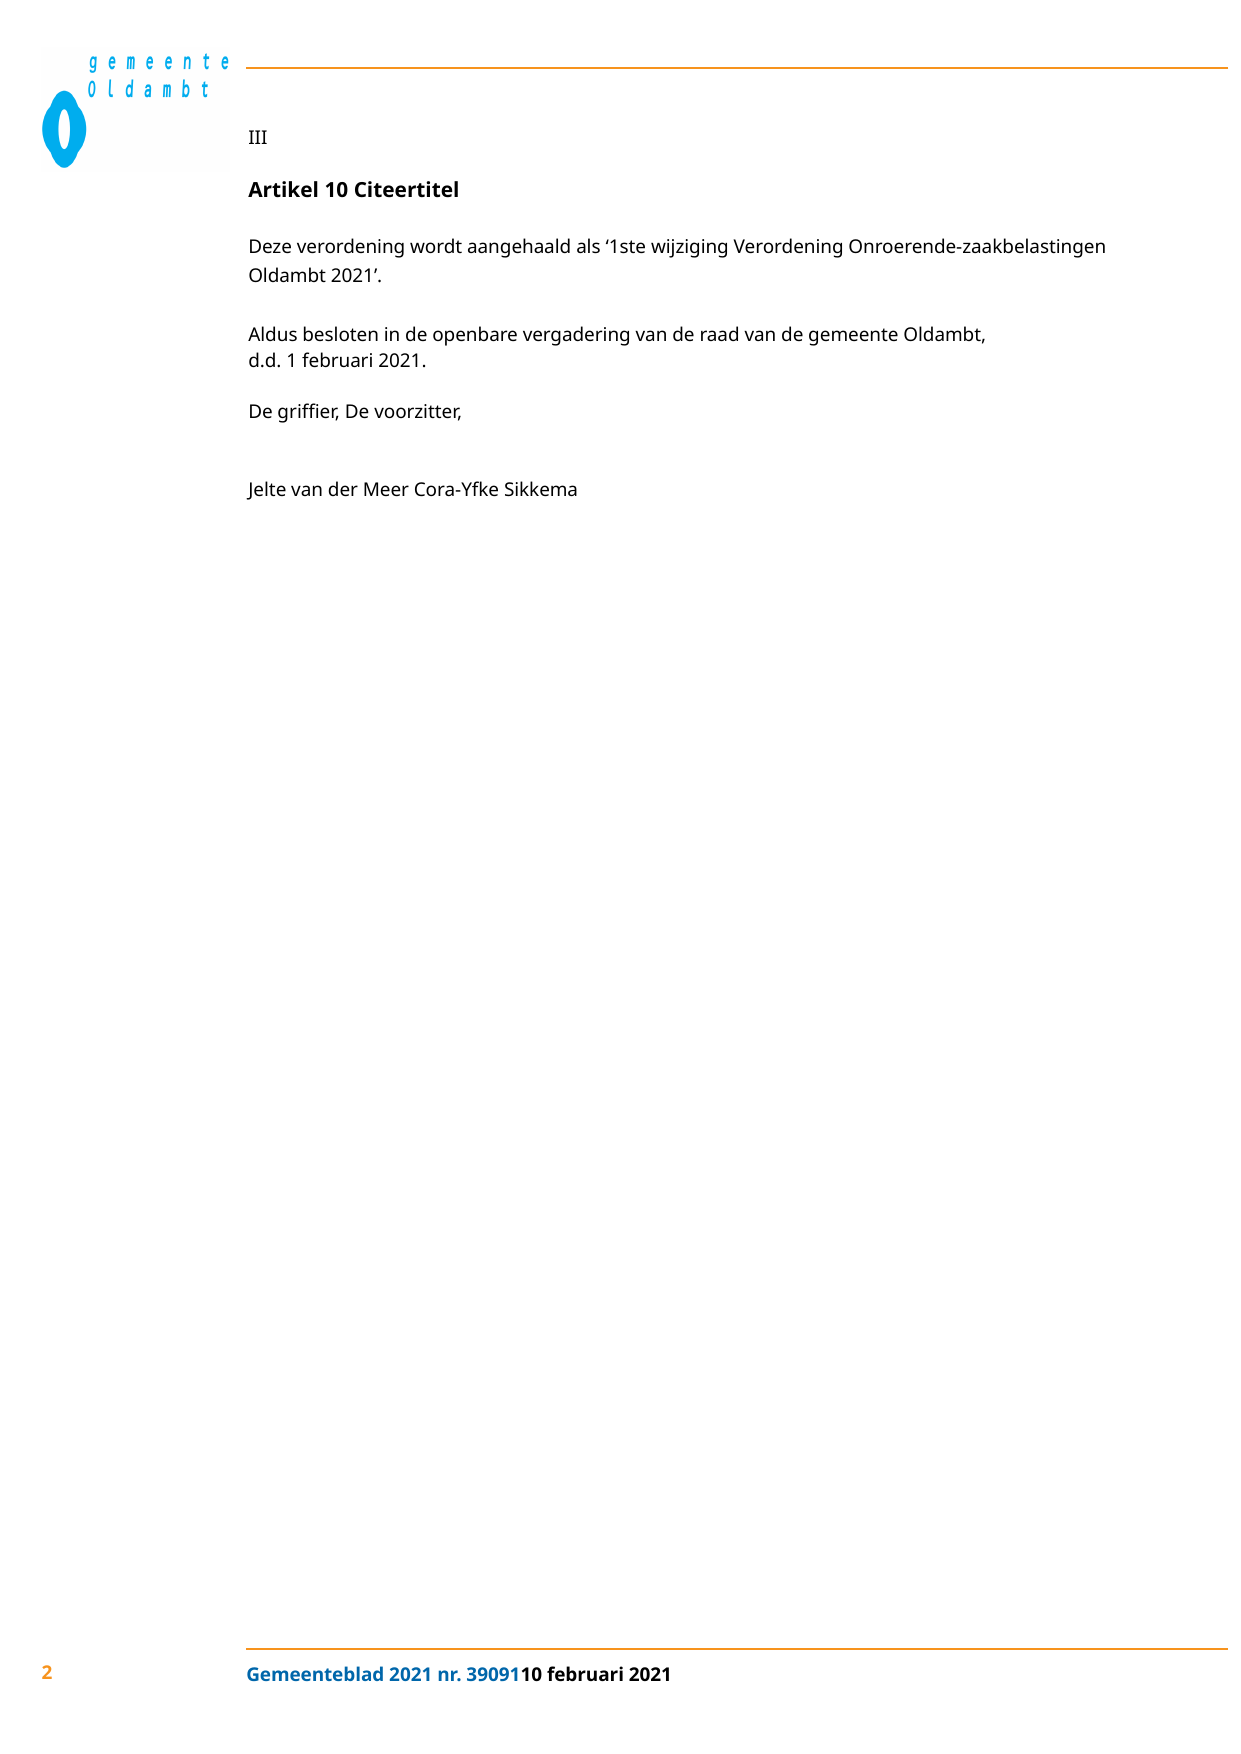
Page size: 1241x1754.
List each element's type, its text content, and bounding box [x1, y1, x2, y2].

text Deze verordening wordt aangehaald als ‘1ste wijziging Verordening Onroerende-zaakbelastingen Oldambt 2021’. [248, 233, 1152, 288]
text De griffier, De voorzitter, [248, 399, 1152, 424]
text III [248, 124, 1152, 150]
picture [41, 47, 231, 172]
text Artikel 10 Citeertitel [248, 175, 1152, 203]
text d.d. 1 februari 2021. [248, 347, 1152, 373]
text Aldus besloten in de openbare vergadering van de raad van de gemeente Oldambt, [248, 322, 1152, 347]
text Jelte van der Meer Cora-Yfke Sikkema [248, 476, 1152, 502]
